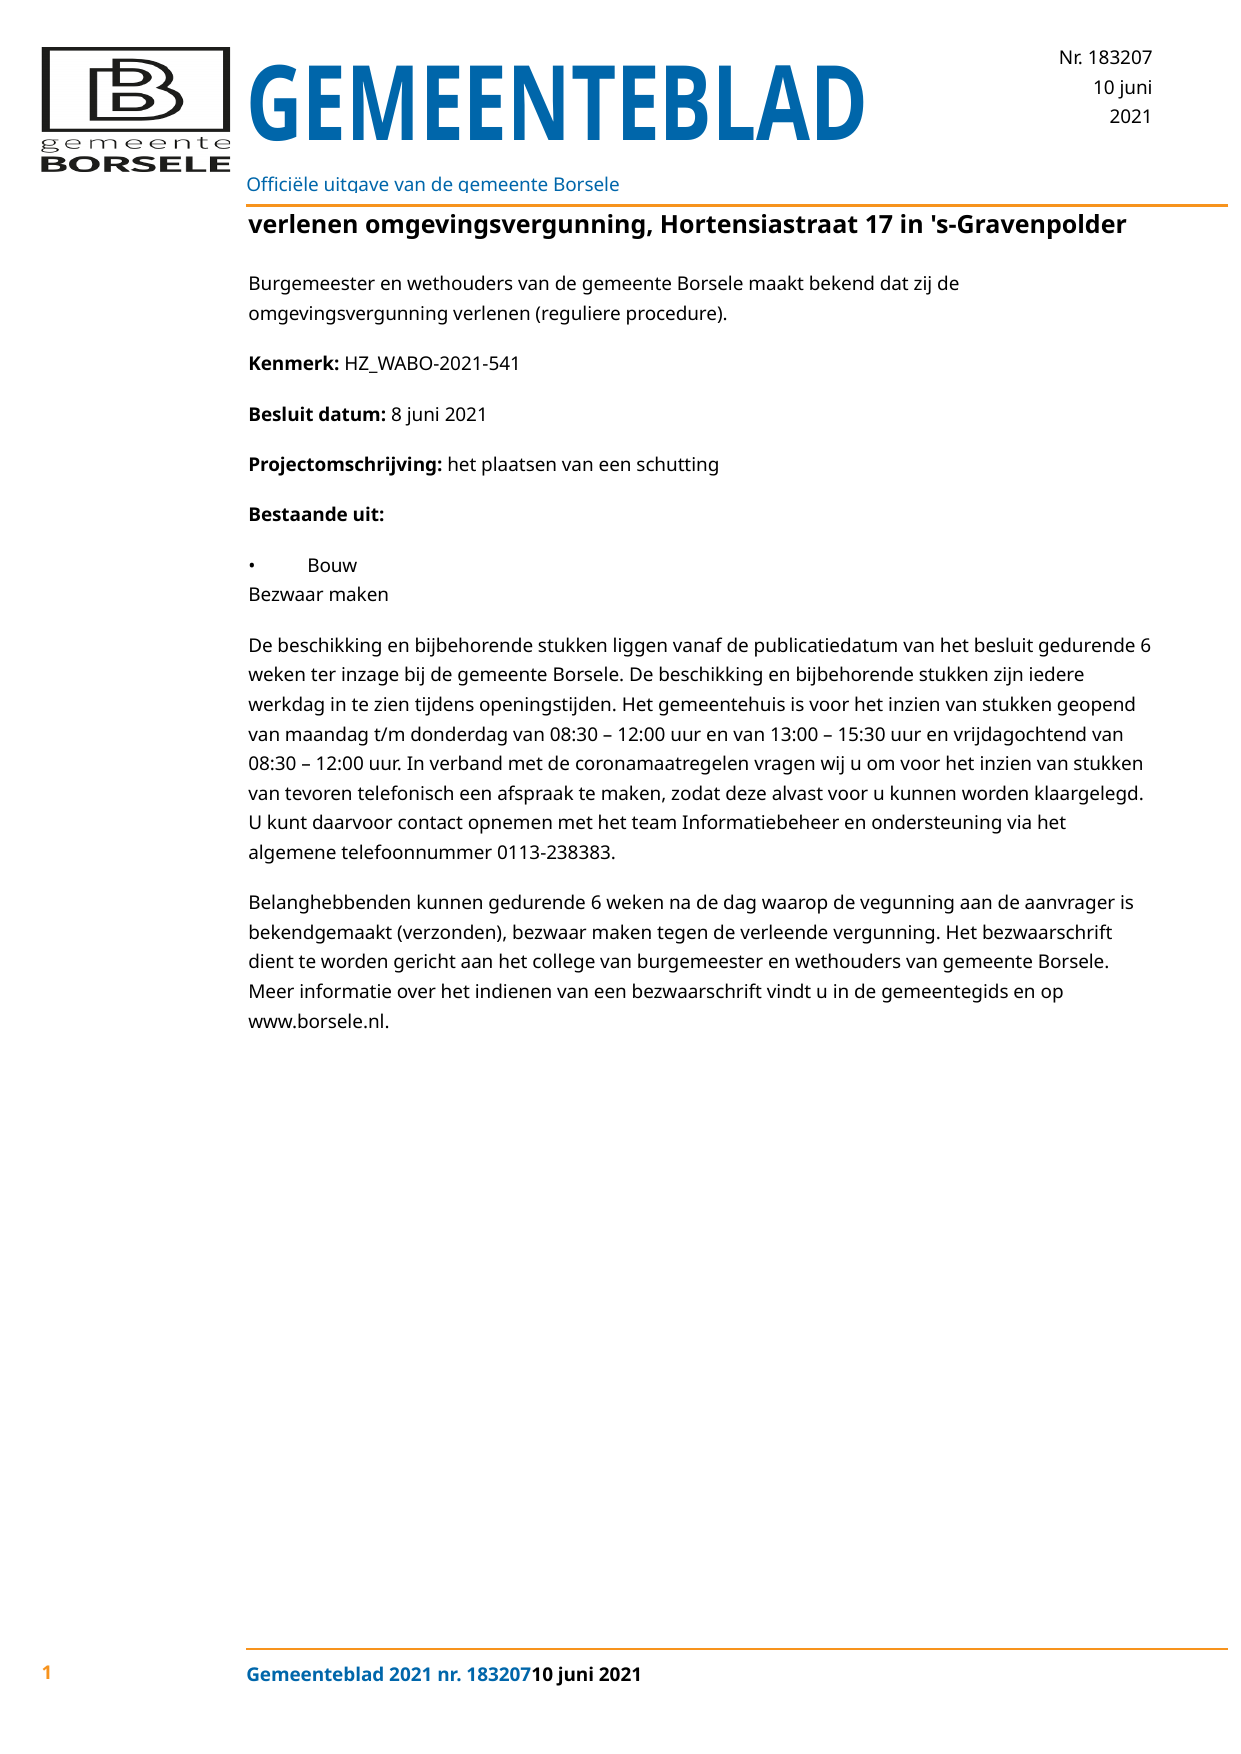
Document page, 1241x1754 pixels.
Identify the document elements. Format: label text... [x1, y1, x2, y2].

text Belanghebbenden kunnen gedurende 6 weken na de dag waarop de vegunning aan de aanvrager is bekendgemaakt (verzonden), bezwaar maken tegen de verleende vergunning. Het bezwaarschrift dient te worden gericht aan het college van burgemeester en wethouders van gemeente Borsele. Meer informatie over het indienen van een bezwaarschrift vindt u in de gemeentegids en op www.borsele.nl. [248, 889, 1152, 1033]
text verlenen omgevingsvergunning, Hortensiastraat 17 in 's-Gravenpolder [248, 207, 1152, 241]
text Besluit datum: 8 juni 2021 [248, 401, 1152, 426]
text Kenmerk: HZ_WABO-2021-541 [248, 350, 1152, 376]
text Burgemeester en wethouders van de gemeente Borsele maakt bekend dat zij de omgevingsvergunning verlenen (reguliere procedure). [248, 270, 1152, 326]
text Bezwaar maken [248, 582, 1152, 607]
text De beschikking en bijbehorende stukken liggen vanaf de publicatiedatum van het besluit gedurende 6 weken ter inzage bij de gemeente Borsele. De beschikking en bijbehorende stukken zijn iedere werkdag in te zien tijdens openingstijden. Het gemeentehuis is voor het inzien van stukken geopend van maandag t/m donderdag van 08:30 – 12:00 uur en van 13:00 – 15:30 uur en vrijdagochtend van 08:30 – 12:00 uur. In verband met de coronamaatregelen vragen wij u om voor het inzien van stukken van tevoren telefonisch een afspraak te maken, zodat deze alvast voor u kunnen worden klaargelegd. U kunt daarvoor contact opnemen met het team Informatiebeheer en ondersteuning via het algemene telefoonnummer 0113-238383. [248, 632, 1152, 865]
picture [41, 47, 231, 172]
text Bestaande uit: [248, 502, 1152, 527]
list Bouw [248, 552, 1152, 578]
text Projectomschrijving: het plaatsen van een schutting [248, 451, 1152, 477]
